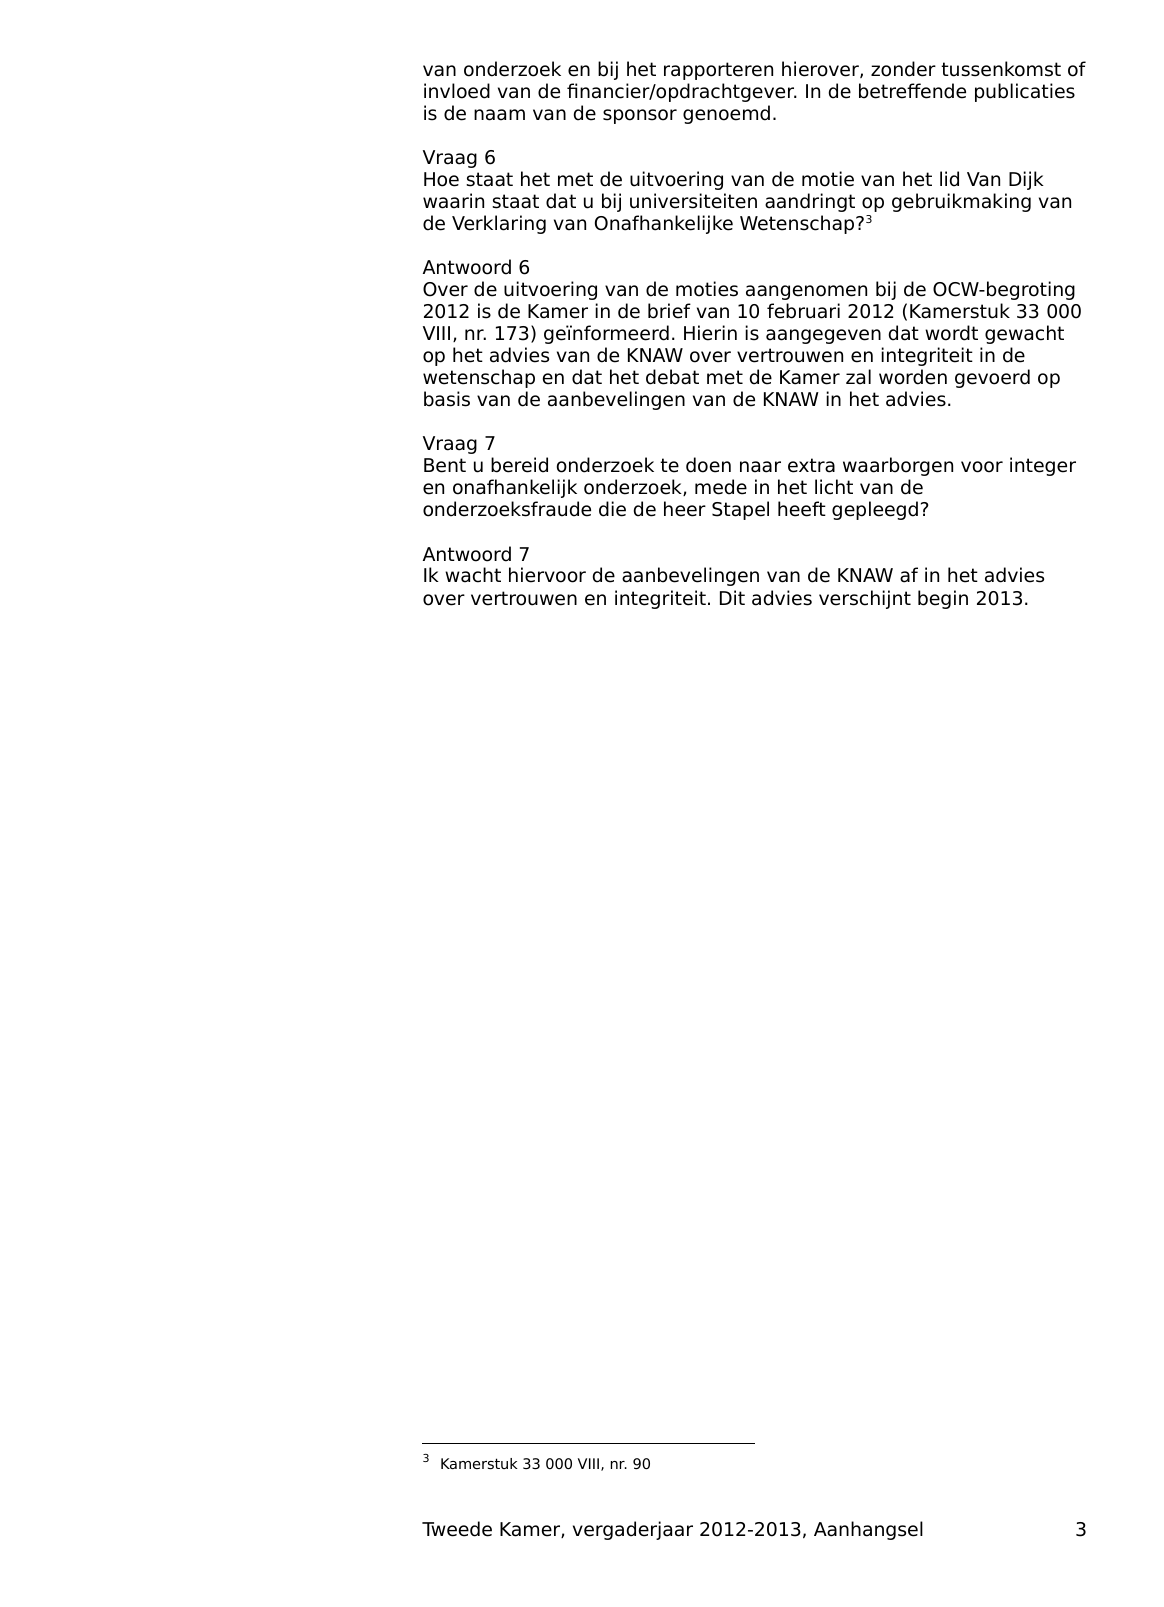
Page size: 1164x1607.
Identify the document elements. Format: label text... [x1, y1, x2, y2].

text Ik wacht hiervoor de aanbevelingen van de KNAW af in het advies over vertrouwen en integriteit. Dit advies verschijnt begin 2013. [422, 565, 1087, 609]
text Over de uitvoering van de moties aangenomen bij de OCW-begroting 2012 is de Kamer in de brief van 10 februari 2012 (Kamerstuk 33 000 VIII, nr. 173) geïnformeerd. Hierin is aangegeven dat wordt gewacht op het advies van de KNAW over vertrouwen en integriteit in de wetenschap en dat het debat met de Kamer zal worden gevoerd op basis van de aanbevelingen van de KNAW in het advies. [422, 279, 1087, 411]
text Kamerstuk 33 000 VIII, nr. 90 [422, 1452, 1087, 1474]
text van onderzoek en bij het rapporteren hierover, zonder tussenkomst of invloed van de financier/opdrachtgever. In de betreffende publicaties is de naam van de sponsor genoemd. [422, 59, 1087, 125]
text Vraag 7 [422, 433, 1087, 455]
text Vraag 6 [422, 147, 1087, 169]
text Antwoord 6 [422, 257, 1087, 279]
text Bent u bereid onderzoek te doen naar extra waarborgen voor integer en onafhankelijk onderzoek, mede in het licht van de onderzoeksfraude die de heer Stapel heeft gepleegd? [422, 455, 1087, 521]
text Antwoord 7 [422, 543, 1087, 565]
text Hoe staat het met de uitvoering van de motie van het lid Van Dijk waarin staat dat u bij universiteiten aandringt op gebruikmaking van de Verklaring van Onafhankelijke Wetenschap? [422, 169, 1087, 235]
